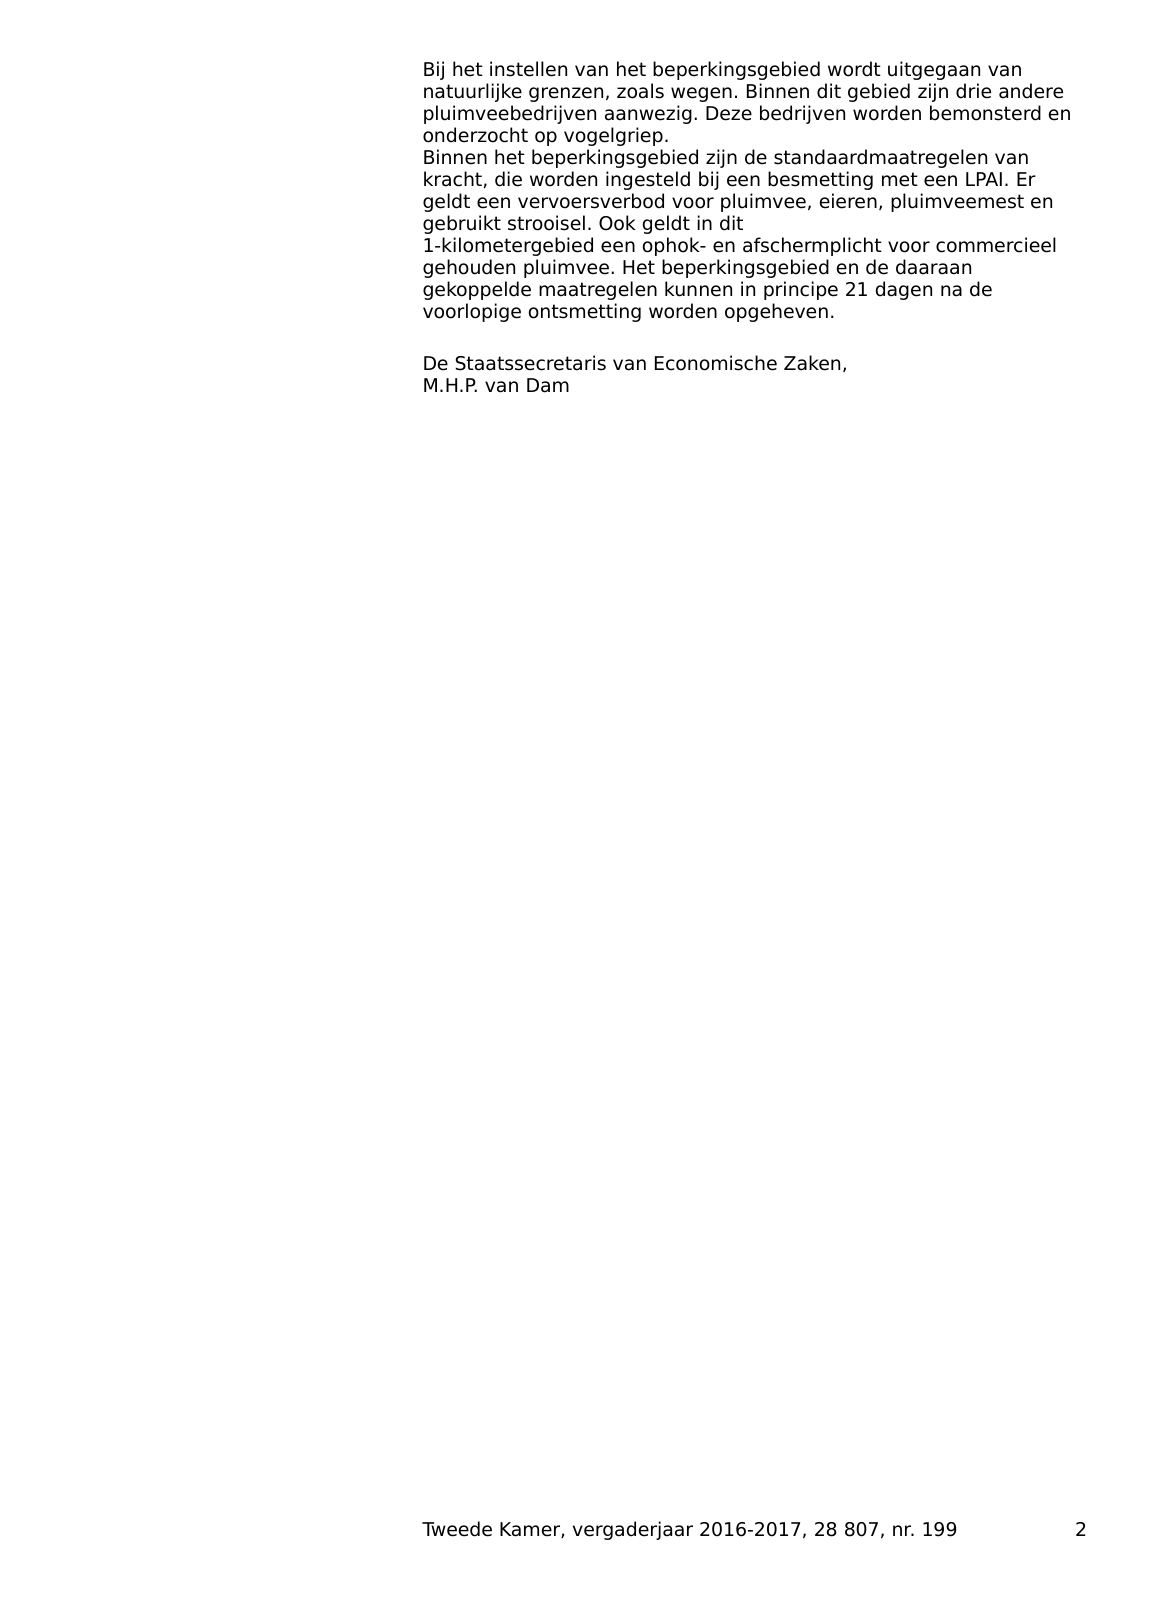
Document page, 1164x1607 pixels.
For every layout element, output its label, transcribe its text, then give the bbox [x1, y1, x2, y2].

text De Staatssecretaris van Economische Zaken, M.H.P. van Dam [422, 353, 1087, 397]
text 1-kilometergebied een ophok- en afschermplicht voor commercieel gehouden pluimvee. Het beperkingsgebied en de daaraan gekoppelde maatregelen kunnen in principe 21 dagen na de voorlopige ontsmetting worden opgeheven. [422, 235, 1087, 323]
text Binnen het beperkingsgebied zijn de standaardmaatregelen van kracht, die worden ingesteld bij een besmetting met een LPAI. Er geldt een vervoersverbod voor pluimvee, eieren, pluimveemest en gebruikt strooisel. Ook geldt in dit [422, 147, 1087, 235]
text Bij het instellen van het beperkingsgebied wordt uitgegaan van natuurlijke grenzen, zoals wegen. Binnen dit gebied zijn drie andere pluimveebedrijven aanwezig. Deze bedrijven worden bemonsterd en onderzocht op vogelgriep. [422, 59, 1087, 147]
